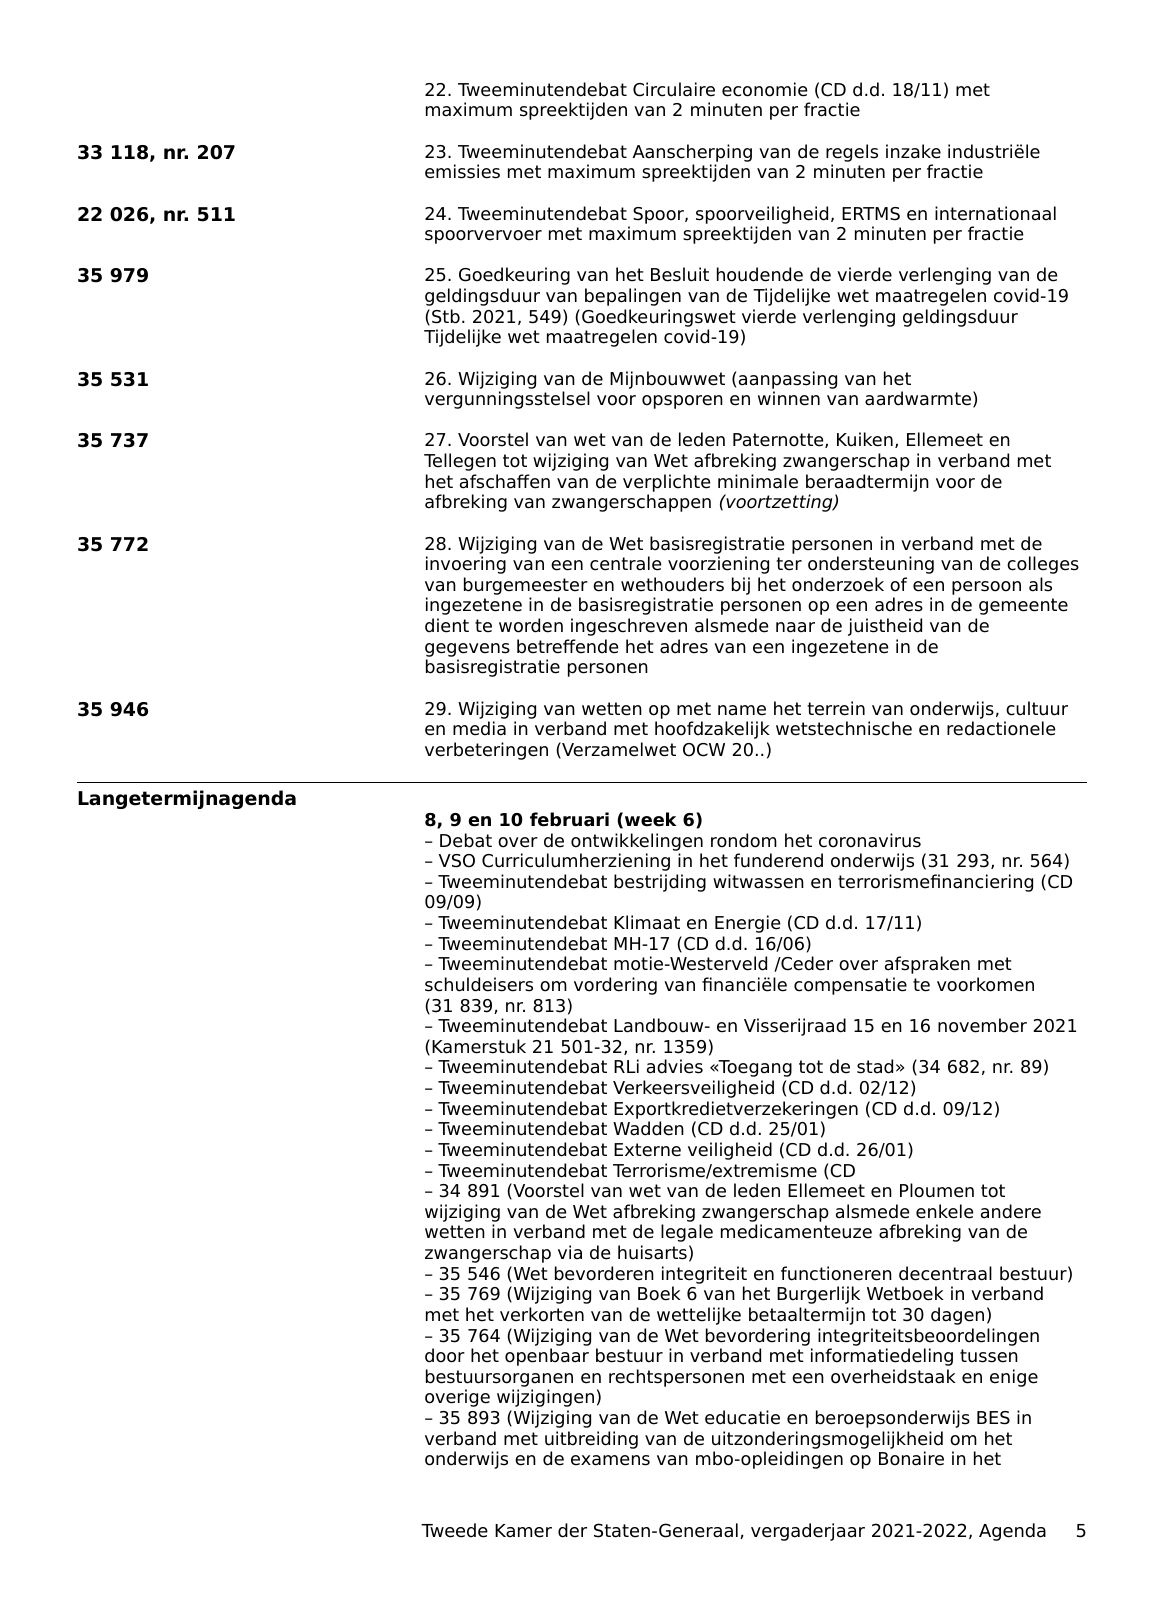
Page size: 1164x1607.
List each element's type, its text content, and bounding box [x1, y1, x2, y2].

table_cell 25. Goedkeuring van het Besluit houdende de vierde verlenging van de geldingsduur van bepalingen van de Tijdelijke wet maatregelen covid-19 (Stb. 2021, 549) (Goedkeuringswet vierde verlenging geldingsduur Tijdelijke wet maatregelen covid-19) [418, 265, 1087, 348]
table_cell [77, 1284, 401, 1326]
table_cell – Debat over de ontwikkelingen rondom het coronavirus [418, 831, 1087, 851]
table_cell [401, 513, 418, 533]
table_cell – Tweeminutendebat motie-Westerveld /Ceder over afspraken met schuldeisers om vordering van financiële compensatie te voorkomen (31 839, nr. 813) [418, 954, 1087, 1016]
table_cell [401, 1284, 418, 1326]
table_cell – Tweeminutendebat Exportkredietverzekeringen (CD d.d. 09/12) [418, 1099, 1087, 1119]
table_cell [401, 369, 418, 410]
table_cell [401, 80, 418, 121]
table_cell [401, 913, 418, 934]
table_cell 35 737 [77, 430, 401, 513]
table_cell – 34 891 (Voorstel van wet van de leden Ellemeet en Ploumen tot wijziging van de Wet afbreking zwangerschap alsmede enkele andere wetten in verband met de legale medicamenteuze afbreking van de zwangerschap via de huisarts) [418, 1181, 1087, 1264]
table_cell – Tweeminutendebat bestrijding witwassen en terrorismefinanciering (CD 09/09) [418, 872, 1087, 913]
table_cell [401, 121, 418, 142]
table_cell [77, 1016, 401, 1057]
table_cell 8, 9 en 10 februari (week 6) [418, 810, 1087, 831]
table_cell [77, 513, 401, 533]
table_cell [77, 1161, 401, 1181]
table_cell [418, 183, 1087, 203]
table_cell [77, 1058, 401, 1078]
table_cell – 35 769 (Wijziging van Boek 6 van het Burgerlijk Wetboek in verband met het verkorten van de wettelijke betaaltermijn tot 30 dagen) [418, 1284, 1087, 1326]
table_cell [77, 1408, 401, 1470]
table_cell [401, 410, 418, 430]
table_cell [401, 934, 418, 954]
table_cell [401, 1119, 418, 1140]
table_cell [77, 851, 401, 872]
table_cell [77, 183, 401, 203]
table_cell – Tweeminutendebat Verkeersveiligheid (CD d.d. 02/12) [418, 1078, 1087, 1099]
table_cell – 35 893 (Wijziging van de Wet educatie en beroepsonderwijs BES in verband met uitbreiding van de uitzonderingsmogelijkheid om het onderwijs en de examens van mbo-opleidingen op Bonaire in het [418, 1408, 1087, 1470]
table_cell 35 979 [77, 265, 401, 348]
table_cell [401, 1078, 418, 1099]
table_cell 22 026, nr. 511 [77, 204, 401, 245]
table_cell – Tweeminutendebat Wadden (CD d.d. 25/01) [418, 1119, 1087, 1140]
table_cell – Tweeminutendebat Terrorisme/extremisme (CD [418, 1161, 1087, 1181]
table_cell 23. Tweeminutendebat Aanscherping van de regels inzake industriële emissies met maximum spreektijden van 2 minuten per fractie [418, 142, 1087, 183]
table_cell – VSO Curriculumherziening in het funderend onderwijs (31 293, nr. 564) [418, 851, 1087, 872]
table_header [401, 783, 418, 810]
table_cell [401, 1058, 418, 1078]
table_cell [77, 59, 401, 80]
table_cell – Tweeminutendebat Klimaat en Energie (CD d.d. 17/11) [418, 913, 1087, 934]
table_cell [77, 872, 401, 913]
table_cell – Tweeminutendebat Externe veiligheid (CD d.d. 26/01) [418, 1140, 1087, 1161]
table_cell [401, 1016, 418, 1057]
table_cell [401, 1099, 418, 1119]
table_cell – Tweeminutendebat Landbouw- en Visserijraad 15 en 16 november 2021 (Kamerstuk 21 501-32, nr. 1359) [418, 1016, 1087, 1057]
table_cell [401, 954, 418, 1016]
table_cell 35 531 [77, 369, 401, 410]
table_cell [401, 1181, 418, 1264]
table_cell [418, 121, 1087, 142]
table_cell [77, 348, 401, 368]
table_cell [77, 245, 401, 265]
table_cell [77, 1140, 401, 1161]
table_cell 26. Wijziging van de Mijnbouwwet (aanpassing van het vergunningsstelsel voor opsporen en winnen van aardwarmte) [418, 369, 1087, 410]
table_cell [77, 80, 401, 121]
table_cell 24. Tweeminutendebat Spoor, spoorveiligheid, ERTMS en internationaal spoorvervoer met maximum spreektijden van 2 minuten per fractie [418, 204, 1087, 245]
table_cell [401, 1161, 418, 1181]
table_cell [401, 1326, 418, 1408]
table_cell [401, 142, 418, 183]
table_cell [77, 954, 401, 1016]
table_cell [401, 245, 418, 265]
table_cell [418, 678, 1087, 698]
table_cell [77, 913, 401, 934]
table_cell [401, 430, 418, 513]
table_header Langetermijnagenda [77, 783, 401, 810]
table_cell [418, 59, 1087, 80]
table_cell [401, 851, 418, 872]
table_cell [77, 1078, 401, 1099]
table_cell [401, 265, 418, 348]
table_cell [401, 183, 418, 203]
table_cell [77, 831, 401, 851]
table_cell [77, 410, 401, 430]
table_cell [77, 121, 401, 142]
table_cell [77, 810, 401, 831]
table_cell – 35 546 (Wet bevorderen integriteit en functioneren decentraal bestuur) [418, 1264, 1087, 1284]
table_cell [401, 678, 418, 698]
table_cell 27. Voorstel van wet van de leden Paternotte, Kuiken, Ellemeet en Tellegen tot wijziging van Wet afbreking zwangerschap in verband met het afschaffen van de verplichte minimale beraadtermijn voor de afbreking van zwangerschappen (voortzetting) [418, 430, 1087, 513]
table_cell [401, 1264, 418, 1284]
table_cell [418, 348, 1087, 368]
table_cell [401, 534, 418, 678]
table_cell [77, 1264, 401, 1284]
table_cell [401, 348, 418, 368]
table_cell [77, 934, 401, 954]
table_cell [77, 1326, 401, 1408]
table_cell 35 772 [77, 534, 401, 678]
table_cell – Tweeminutendebat MH-17 (CD d.d. 16/06) [418, 934, 1087, 954]
table_cell [77, 678, 401, 698]
table_header [418, 783, 1087, 810]
table_cell 33 118, nr. 207 [77, 142, 401, 183]
table_cell [401, 1140, 418, 1161]
table_cell [418, 513, 1087, 533]
table_cell [401, 1408, 418, 1470]
table_cell 29. Wijziging van wetten op met name het terrein van onderwijs, cultuur en media in verband met hoofdzakelijk wetstechnische en redactionele verbeteringen (Verzamelwet OCW 20..) [418, 699, 1087, 760]
table_cell – Tweeminutendebat RLi advies «Toegang tot de stad» (34 682, nr. 89) [418, 1058, 1087, 1078]
table_cell – 35 764 (Wijziging van de Wet bevordering integriteitsbeoordelingen door het openbaar bestuur in verband met informatiedeling tussen bestuursorganen en rechtspersonen met een overheidstaak en enige overige wijzigingen) [418, 1326, 1087, 1408]
table_cell [77, 1099, 401, 1119]
table_cell [418, 410, 1087, 430]
table_cell [401, 831, 418, 851]
table_cell [401, 59, 418, 80]
table_cell 28. Wijziging van de Wet basisregistratie personen in verband met de invoering van een centrale voorziening ter ondersteuning van de colleges van burgemeester en wethouders bij het onderzoek of een persoon als ingezetene in de basisregistratie personen op een adres in de gemeente dient te worden ingeschreven alsmede naar de juistheid van de gegevens betreffende het adres van een ingezetene in de basisregistratie personen [418, 534, 1087, 678]
table_cell [401, 699, 418, 760]
table_cell 22. Tweeminutendebat Circulaire economie (CD d.d. 18/11) met maximum spreektijden van 2 minuten per fractie [418, 80, 1087, 121]
table_cell 35 946 [77, 699, 401, 760]
table_cell [401, 872, 418, 913]
table_cell [418, 245, 1087, 265]
table_cell [401, 204, 418, 245]
table_cell [401, 810, 418, 831]
table_cell [77, 1119, 401, 1140]
table_cell [77, 1181, 401, 1264]
